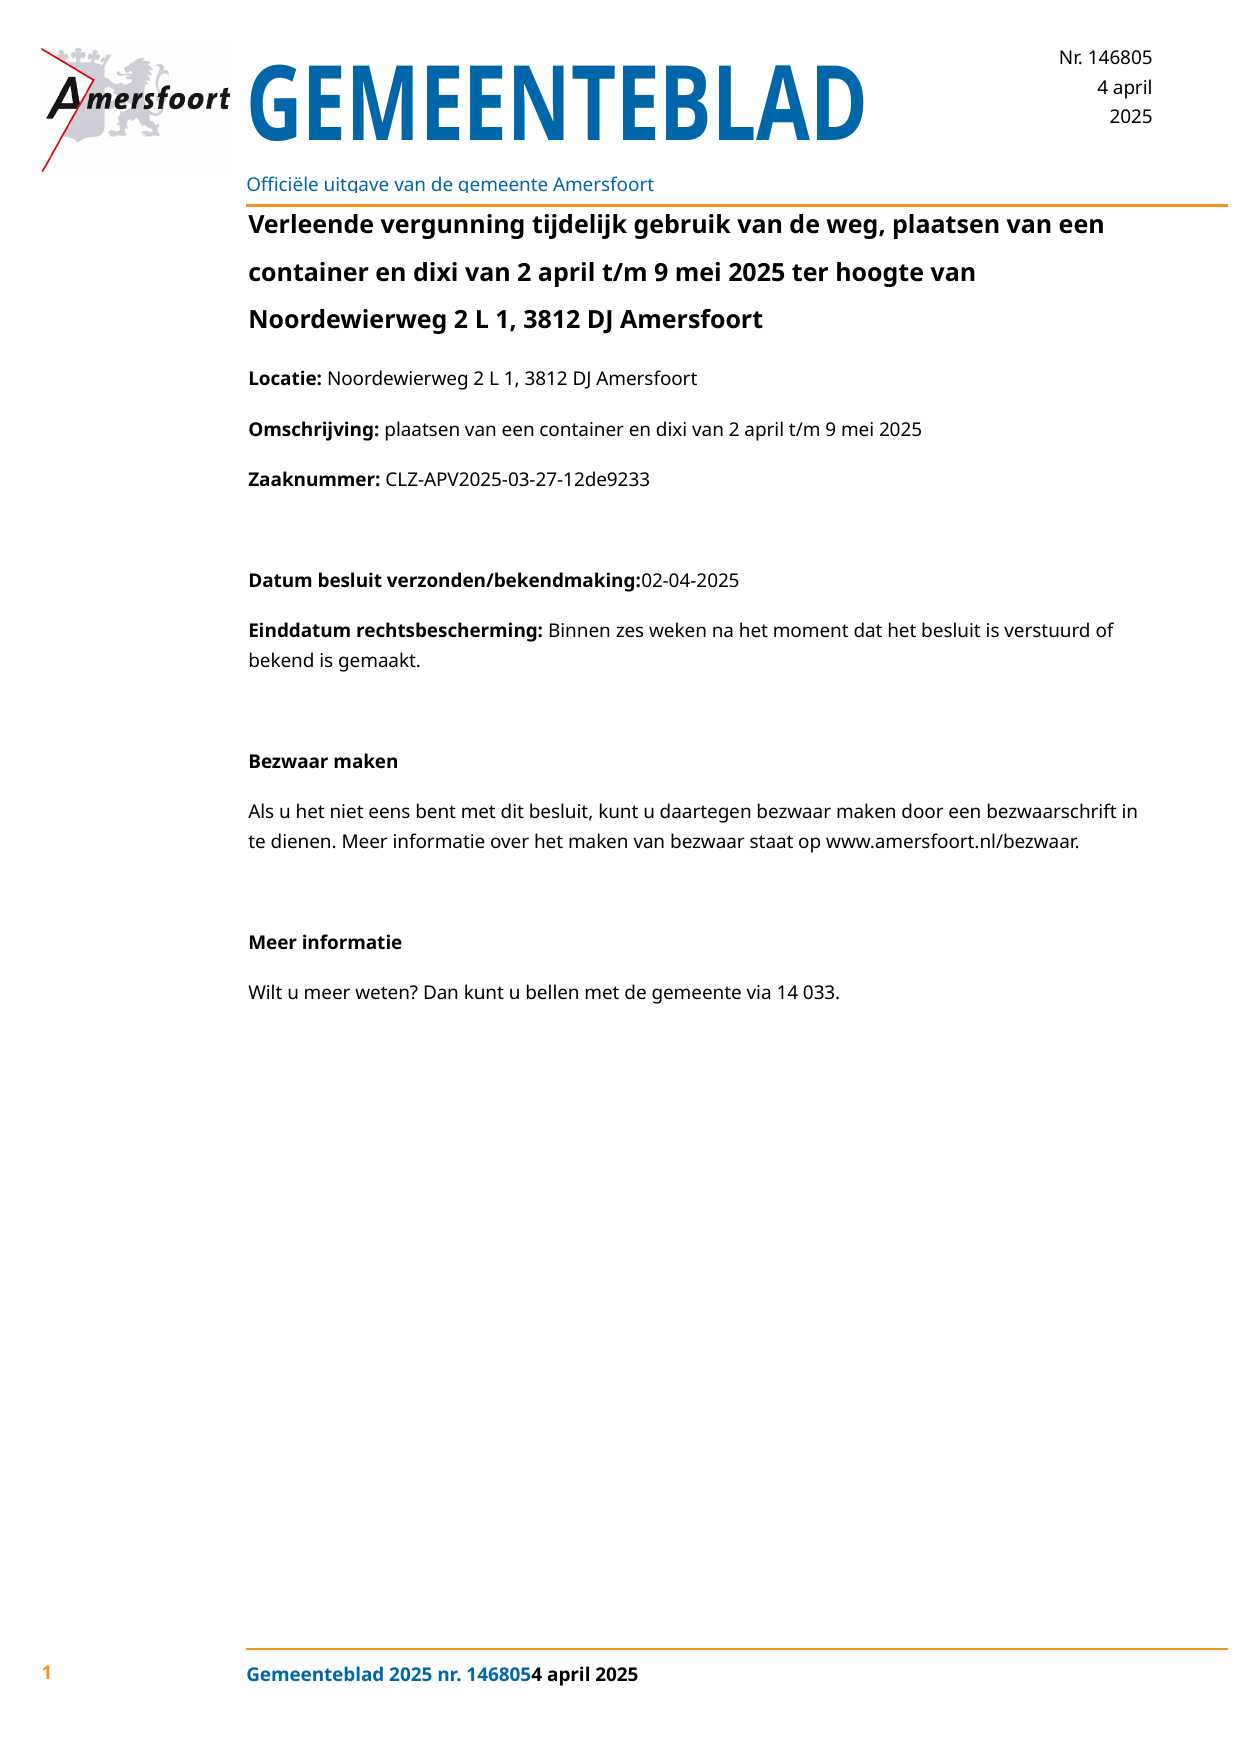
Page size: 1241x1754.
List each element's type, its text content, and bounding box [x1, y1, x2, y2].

text Meer informatie [248, 929, 1152, 954]
text Als u het niet eens bent met dit besluit, kunt u daartegen bezwaar maken door een bezwaarschrift in te dienen. Meer informatie over het maken van bezwaar staat op www.amersfoort.nl/bezwaar. [248, 798, 1152, 854]
text Wilt u meer weten? Dan kunt u bellen met de gemeente via 14 033. [248, 979, 1152, 1005]
picture [41, 47, 231, 172]
text Locatie: Noordewierweg 2 L 1, 3812 DJ Amersfoort [248, 366, 1152, 391]
text Datum besluit verzonden/bekendmaking:02-04-2025 [248, 567, 1152, 593]
text Bezwaar maken [248, 748, 1152, 774]
text Einddatum rechtsbescherming: Binnen zes weken na het moment dat het besluit is verstuurd of bekend is gemaakt. [248, 618, 1152, 673]
text Verleende vergunning tijdelijk gebruik van de weg, plaatsen van een container en dixi van 2 april t/m 9 mei 2025 ter hoogte van Noordewierweg 2 L 1, 3812 DJ Amersfoort [248, 207, 1152, 336]
text Omschrijving: plaatsen van een container en dixi van 2 april t/m 9 mei 2025 [248, 416, 1152, 442]
text Zaaknummer: CLZ-APV2025-03-27-12de9233 [248, 466, 1152, 492]
